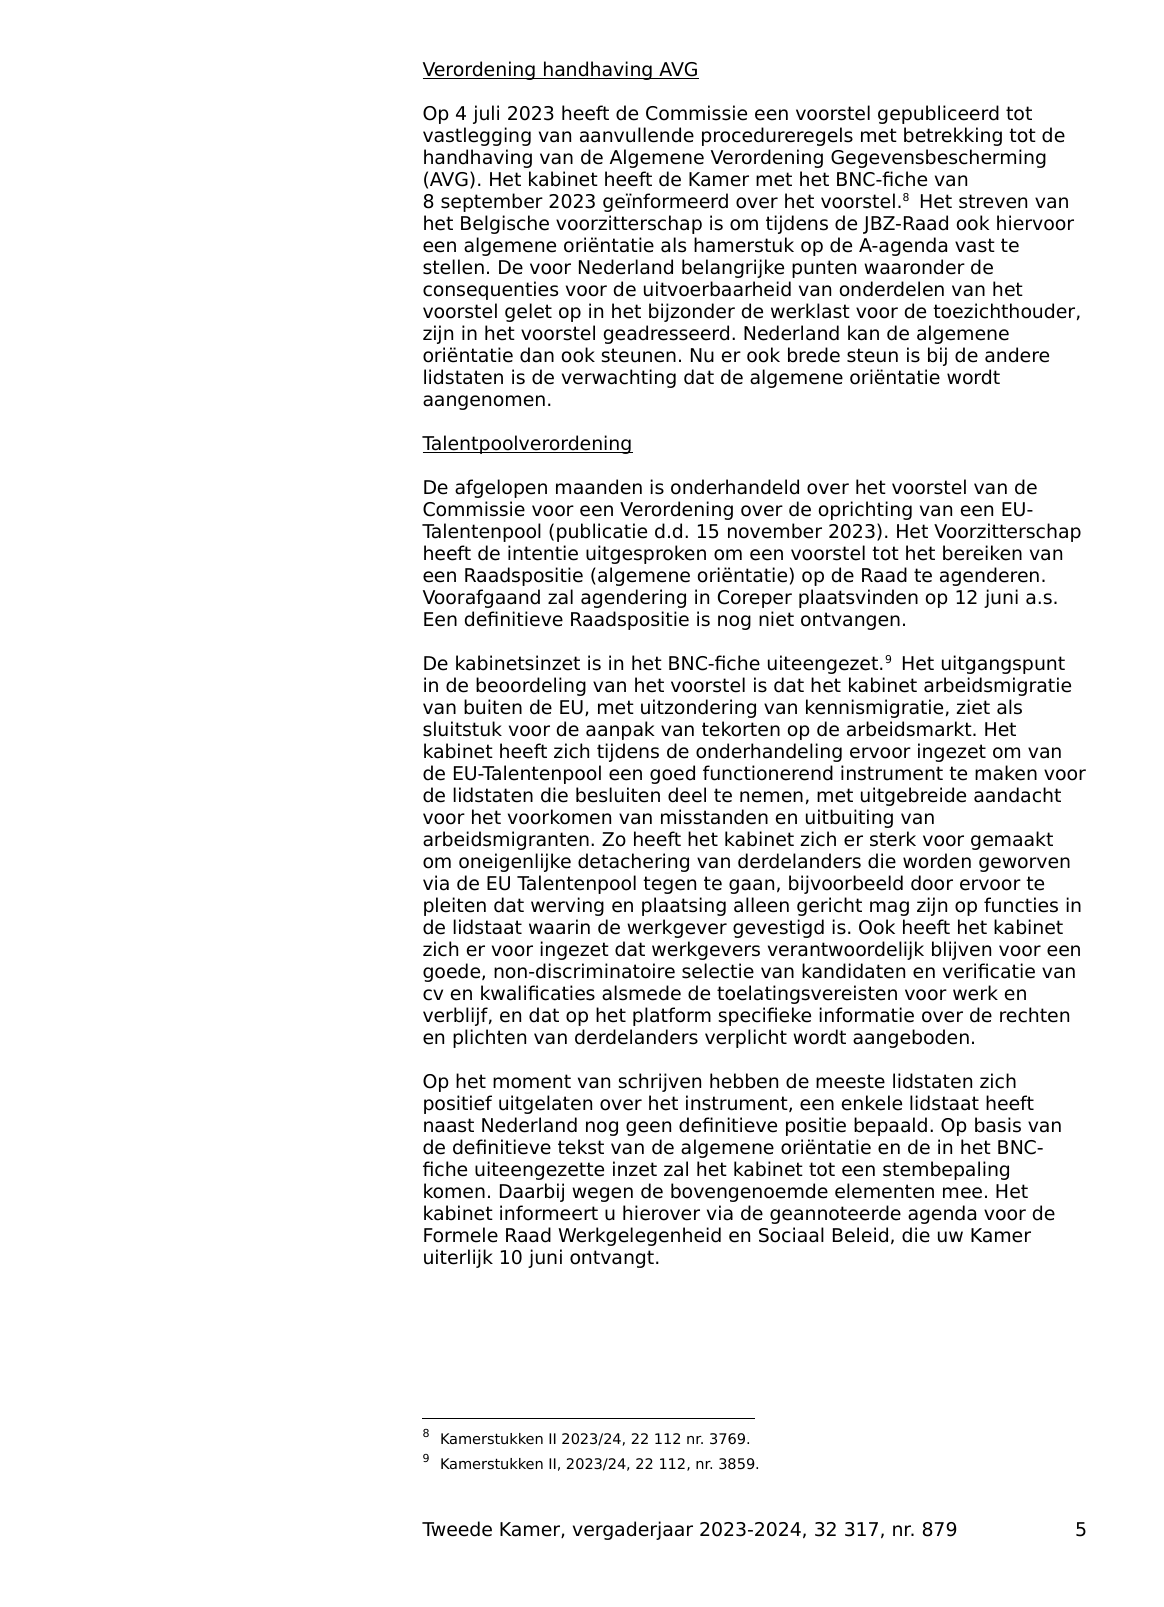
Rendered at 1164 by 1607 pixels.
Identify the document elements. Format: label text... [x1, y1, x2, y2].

text De kabinetsinzet is in het BNC-fiche uiteengezet. Het uitgangspunt in de beoordeling van het voorstel is dat het kabinet arbeidsmigratie van buiten de EU, met uitzondering van kennismigratie, ziet als sluitstuk voor de aanpak van tekorten op de arbeidsmarkt. Het kabinet heeft zich tijdens de onderhandeling ervoor ingezet om van de EU-Talentenpool een goed functionerend instrument te maken voor de lidstaten die besluiten deel te nemen, met uitgebreide aandacht voor het voorkomen van misstanden en uitbuiting van arbeidsmigranten. Zo heeft het kabinet zich er sterk voor gemaakt om oneigenlijke detachering van derdelanders die worden geworven via de EU Talentenpool tegen te gaan, bijvoorbeeld door ervoor te pleiten dat werving en plaatsing alleen gericht mag zijn op functies in de lidstaat waarin de werkgever gevestigd is. Ook heeft het kabinet zich er voor ingezet dat werkgevers verantwoordelijk blijven voor een goede, non-discriminatoire selectie van kandidaten en verificatie van cv en kwalificaties alsmede de toelatingsvereisten voor werk en verblijf, en dat op het platform specifieke informatie over de rechten en plichten van derdelanders verplicht wordt aangeboden. [422, 653, 1087, 1049]
text Op 4 juli 2023 heeft de Commissie een voorstel gepubliceerd tot vastlegging van aanvullende procedureregels met betrekking tot de handhaving van de Algemene Verordening Gegevensbescherming (AVG). Het kabinet heeft de Kamer met het BNC-fiche van 8 september 2023 geïnformeerd over het voorstel. Het streven van het Belgische voorzitterschap is om tijdens de JBZ-Raad ook hiervoor een algemene oriëntatie als hamerstuk op de A-agenda vast te stellen. De voor Nederland belangrijke punten waaronder de consequenties voor de uitvoerbaarheid van onderdelen van het voorstel gelet op in het bijzonder de werklast voor de toezichthouder, zijn in het voorstel geadresseerd. Nederland kan de algemene oriëntatie dan ook steunen. Nu er ook brede steun is bij de andere lidstaten is de verwachting dat de algemene oriëntatie wordt aangenomen. [422, 103, 1087, 411]
text Kamerstukken II 2023/24, 22 112 nr. 3769. [422, 1427, 1087, 1449]
text De afgelopen maanden is onderhandeld over het voorstel van de Commissie voor een Verordening over de oprichting van een EU-Talentenpool (publicatie d.d. 15 november 2023). Het Voorzitterschap heeft de intentie uitgesproken om een voorstel tot het bereiken van een Raadspositie (algemene oriëntatie) op de Raad te agenderen. Voorafgaand zal agendering in Coreper plaatsvinden op 12 juni a.s. Een definitieve Raadspositie is nog niet ontvangen. [422, 477, 1087, 631]
text Kamerstukken II, 2023/24, 22 112, nr. 3859. [422, 1452, 1087, 1474]
subtitle Verordening handhaving AVG [422, 59, 1087, 81]
subtitle Talentpoolverordening [422, 433, 1087, 455]
text Op het moment van schrijven hebben de meeste lidstaten zich positief uitgelaten over het instrument, een enkele lidstaat heeft naast Nederland nog geen definitieve positie bepaald. Op basis van de definitieve tekst van de algemene oriëntatie en de in het BNC-fiche uiteengezette inzet zal het kabinet tot een stembepaling komen. Daarbij wegen de bovengenoemde elementen mee. Het kabinet informeert u hierover via de geannoteerde agenda voor de Formele Raad Werkgelegenheid en Sociaal Beleid, die uw Kamer uiterlijk 10 juni ontvangt. [422, 1071, 1087, 1269]
